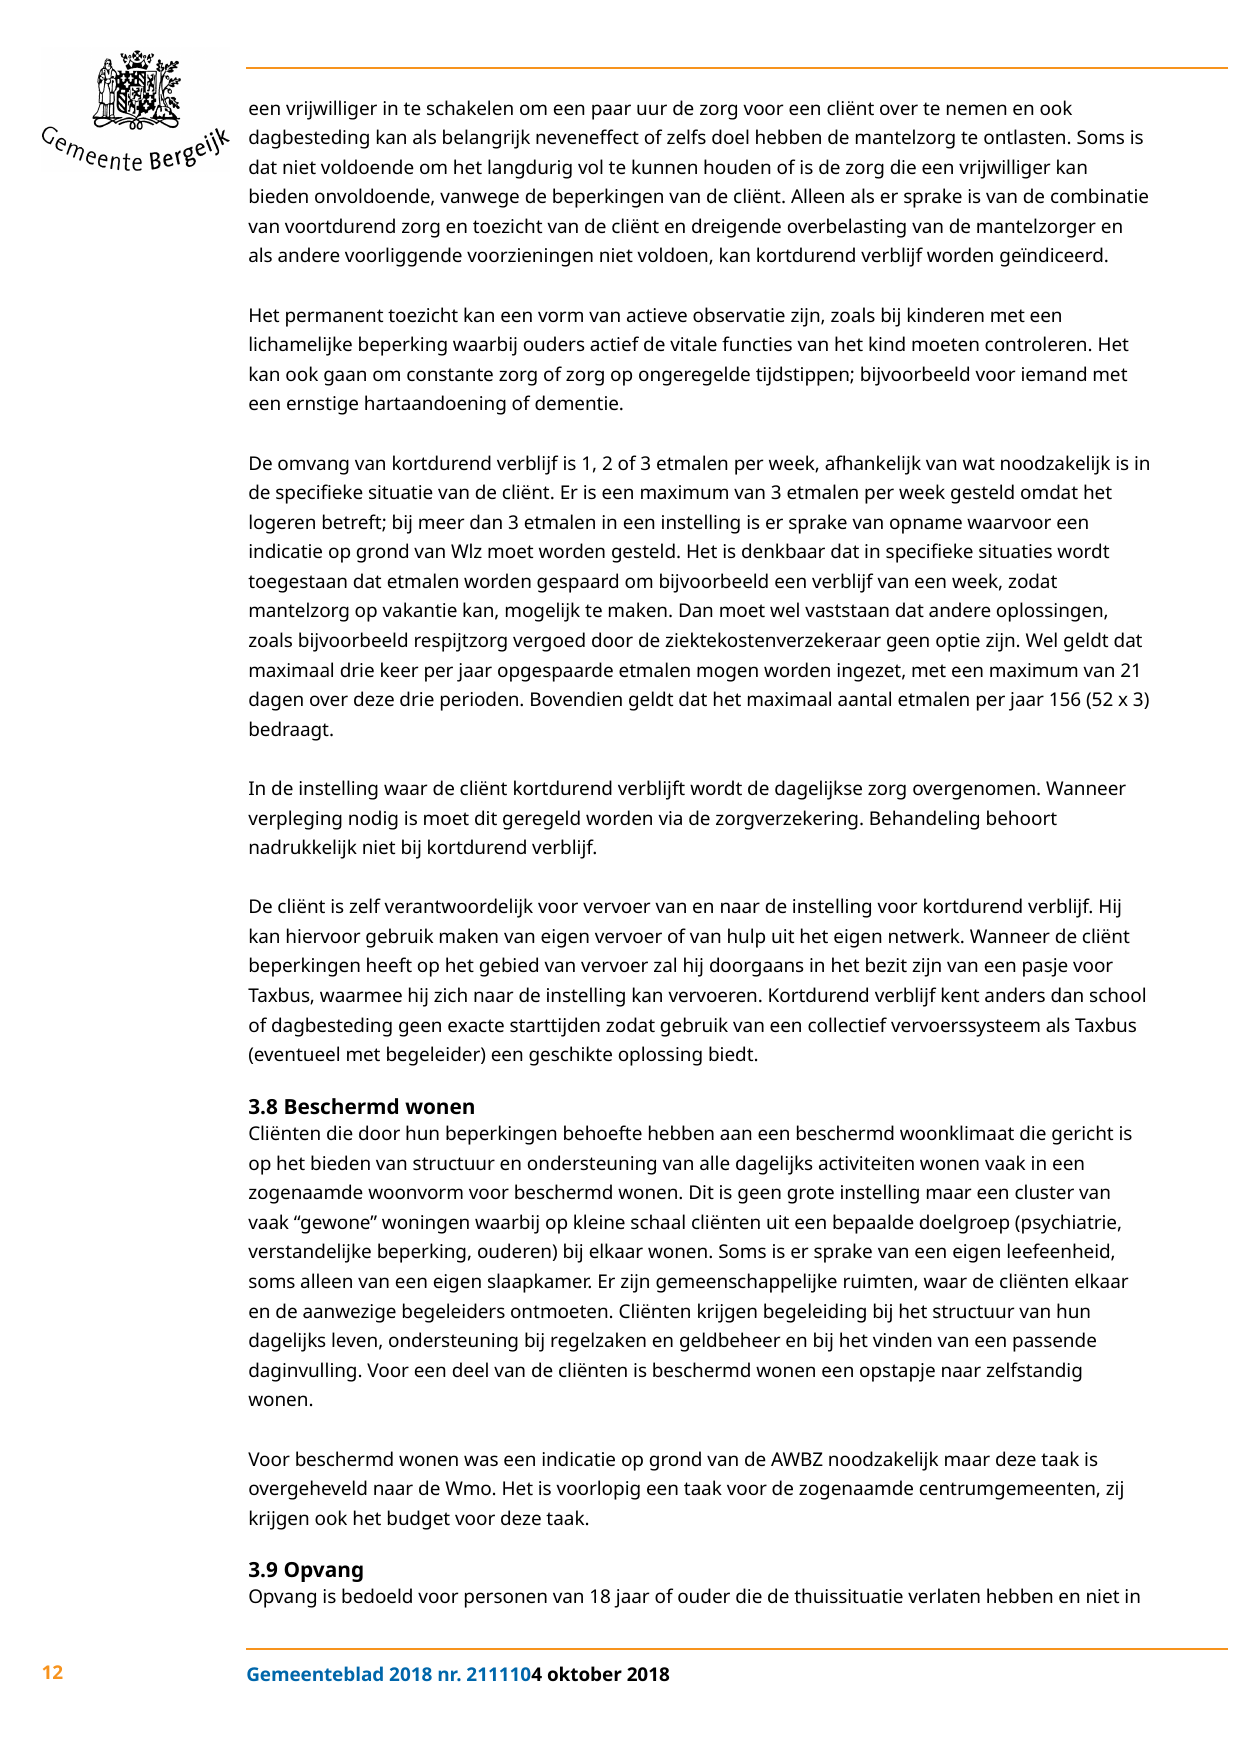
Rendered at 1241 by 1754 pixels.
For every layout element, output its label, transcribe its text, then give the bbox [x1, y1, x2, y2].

text een vrijwilliger in te schakelen om een paar uur de zorg voor een cliënt over te nemen en ook dagbesteding kan als belangrijk neveneffect of zelfs doel hebben de mantelzorg te ontlasten. Soms is dat niet voldoende om het langdurig vol te kunnen houden of is de zorg die een vrijwilliger kan bieden onvoldoende, vanwege de beperkingen van de cliënt. Alleen als er sprake is van de combinatie van voortdurend zorg en toezicht van de cliënt en dreigende overbelasting van de mantelzorger en als andere voorliggende voorzieningen niet voldoen, kan kortdurend verblijf worden geïndiceerd. [248, 95, 1152, 268]
text 3.8 Beschermd wonen [248, 1092, 1152, 1120]
text 3.9 Opvang [248, 1555, 1152, 1584]
text Opvang is bedoeld voor personen van 18 jaar of ouder die de thuissituatie verlaten hebben en niet in [248, 1584, 1152, 1609]
text In de instelling waar de cliënt kortdurend verblijft wordt de dagelijkse zorg overgenomen. Wanneer verpleging nodig is moet dit geregeld worden via de zorgverzekering. Behandeling behoort nadrukkelijk niet bij kortdurend verblijf. [248, 775, 1152, 860]
text De cliënt is zelf verantwoordelijk voor vervoer van en naar de instelling voor kortdurend verblijf. Hij kan hiervoor gebruik maken van eigen vervoer of van hulp uit het eigen netwerk. Wanneer de cliënt beperkingen heeft op het gebied van vervoer zal hij doorgaans in het bezit zijn van een pasje voor Taxbus, waarmee hij zich naar de instelling kan vervoeren. Kortdurend verblijf kent anders dan school of dagbesteding geen exacte starttijden zodat gebruik van een collectief vervoerssysteem als Taxbus (eventueel met begeleider) een geschikte oplossing biedt. [248, 893, 1152, 1067]
picture [41, 47, 231, 172]
text Voor beschermd wonen was een indicatie op grond van de AWBZ noodzakelijk maar deze taak is overgeheveld naar de Wmo. Het is voorlopig een taak voor de zogenaamde centrumgemeenten, zij krijgen ook het budget voor deze taak. [248, 1446, 1152, 1531]
text Cliënten die door hun beperkingen behoefte hebben aan een beschermd woonklimaat die gericht is op het bieden van structuur en ondersteuning van alle dagelijks activiteiten wonen vaak in een zogenaamde woonvorm voor beschermd wonen. Dit is geen grote instelling maar een cluster van vaak “gewone” woningen waarbij op kleine schaal cliënten uit een bepaalde doelgroep (psychiatrie, verstandelijke beperking, ouderen) bij elkaar wonen. Soms is er sprake van een eigen leefeenheid, soms alleen van een eigen slaapkamer. Er zijn gemeenschappelijke ruimten, waar de cliënten elkaar en de aanwezige begeleiders ontmoeten. Cliënten krijgen begeleiding bij het structuur van hun dagelijks leven, ondersteuning bij regelzaken en geldbeheer en bij het vinden van een passende daginvulling. Voor een deel van de cliënten is beschermd wonen een opstapje naar zelfstandig wonen. [248, 1120, 1152, 1412]
text De omvang van kortdurend verblijf is 1, 2 of 3 etmalen per week, afhankelijk van wat noodzakelijk is in de specifieke situatie van de cliënt. Er is een maximum van 3 etmalen per week gesteld omdat het logeren betreft; bij meer dan 3 etmalen in een instelling is er sprake van opname waarvoor een indicatie op grond van Wlz moet worden gesteld. Het is denkbaar dat in specifieke situaties wordt toegestaan dat etmalen worden gespaard om bijvoorbeeld een verblijf van een week, zodat mantelzorg op vakantie kan, mogelijk te maken. Dan moet wel vaststaan dat andere oplossingen, zoals bijvoorbeeld respijtzorg vergoed door de ziektekostenverzekeraar geen optie zijn. Wel geldt dat maximaal drie keer per jaar opgespaarde etmalen mogen worden ingezet, met een maximum van 21 dagen over deze drie perioden. Bovendien geldt dat het maximaal aantal etmalen per jaar 156 (52 x 3) bedraagt. [248, 450, 1152, 742]
text Het permanent toezicht kan een vorm van actieve observatie zijn, zoals bij kinderen met een lichamelijke beperking waarbij ouders actief de vitale functies van het kind moeten controleren. Het kan ook gaan om constante zorg of zorg op ongeregelde tijdstippen; bijvoorbeeld voor iemand met een ernstige hartaandoening of dementie. [248, 302, 1152, 416]
